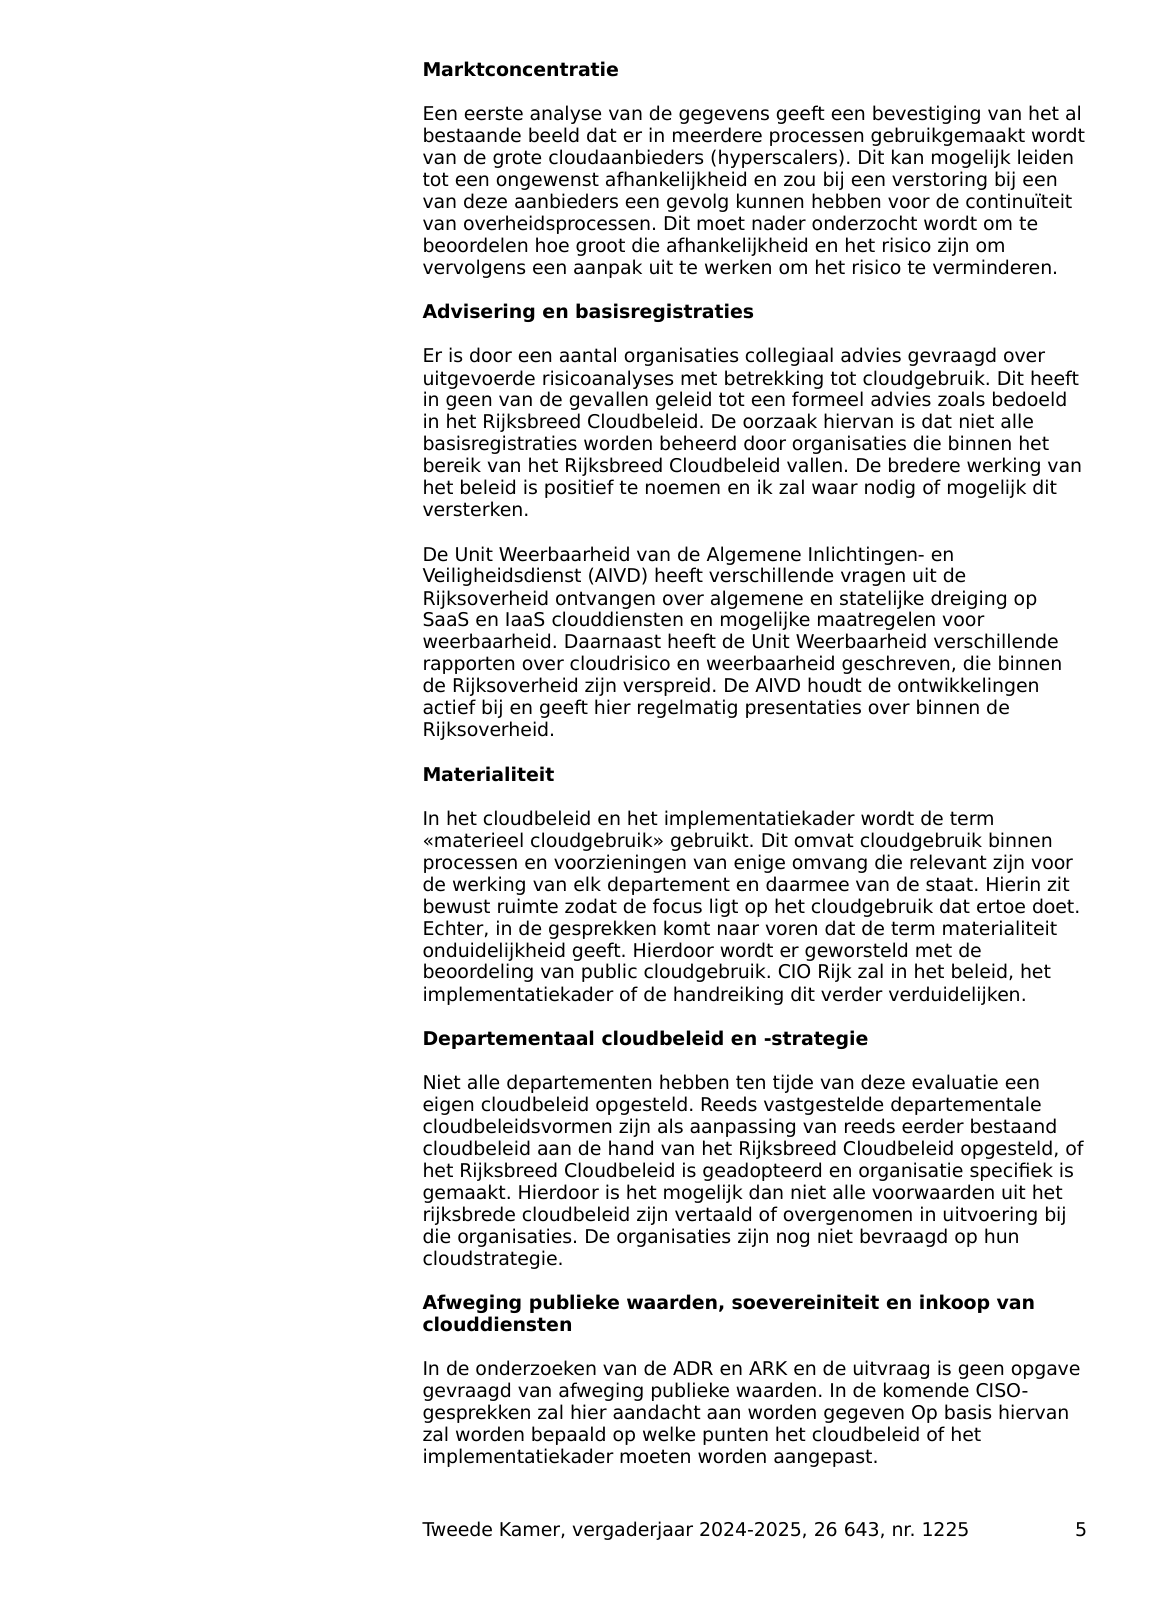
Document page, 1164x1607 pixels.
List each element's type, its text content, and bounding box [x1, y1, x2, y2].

text Een eerste analyse van de gegevens geeft een bevestiging van het al bestaande beeld dat er in meerdere processen gebruikgemaakt wordt van de grote cloudaanbieders (hyperscalers). Dit kan mogelijk leiden tot een ongewenst afhankelijkheid en zou bij een verstoring bij een van deze aanbieders een gevolg kunnen hebben voor de continuïteit van overheidsprocessen. Dit moet nader onderzocht wordt om te beoordelen hoe groot die afhankelijkheid en het risico zijn om vervolgens een aanpak uit te werken om het risico te verminderen. [422, 103, 1087, 279]
text Niet alle departementen hebben ten tijde van deze evaluatie een eigen cloudbeleid opgesteld. Reeds vastgestelde departementale cloudbeleidsvormen zijn als aanpassing van reeds eerder bestaand cloudbeleid aan de hand van het Rijksbreed Cloudbeleid opgesteld, of het Rijksbreed Cloudbeleid is geadopteerd en organisatie specifiek is gemaakt. Hierdoor is het mogelijk dan niet alle voorwaarden uit het rijksbrede cloudbeleid zijn vertaald of overgenomen in uitvoering bij die organisaties. De organisaties zijn nog niet bevraagd op hun cloudstrategie. [422, 1072, 1087, 1269]
subtitle Materialiteit [422, 763, 1087, 785]
text Er is door een aantal organisaties collegiaal advies gevraagd over uitgevoerde risicoanalyses met betrekking tot cloudgebruik. Dit heeft in geen van de gevallen geleid tot een formeel advies zoals bedoeld in het Rijksbreed Cloudbeleid. De oorzaak hiervan is dat niet alle basisregistraties worden beheerd door organisaties die binnen het bereik van het Rijksbreed Cloudbeleid vallen. De bredere werking van het beleid is positief te noemen en ik zal waar nodig of mogelijk dit versterken. [422, 345, 1087, 521]
subtitle Advisering en basisregistraties [422, 301, 1087, 323]
text In het cloudbeleid en het implementatiekader wordt de term «materieel cloudgebruik» gebruikt. Dit omvat cloudgebruik binnen processen en voorzieningen van enige omvang die relevant zijn voor de werking van elk departement en daarmee van de staat. Hierin zit bewust ruimte zodat de focus ligt op het cloudgebruik dat ertoe doet. Echter, in de gesprekken komt naar voren dat de term materialiteit onduidelijkheid geeft. Hierdoor wordt er geworsteld met de beoordeling van public cloudgebruik. CIO Rijk zal in het beleid, het implementatiekader of de handreiking dit verder verduidelijken. [422, 808, 1087, 1005]
text De Unit Weerbaarheid van de Algemene Inlichtingen- en Veiligheidsdienst (AIVD) heeft verschillende vragen uit de Rijksoverheid ontvangen over algemene en statelijke dreiging op SaaS en IaaS clouddiensten en mogelijke maatregelen voor weerbaarheid. Daarnaast heeft de Unit Weerbaarheid verschillende rapporten over cloudrisico en weerbaarheid geschreven, die binnen de Rijksoverheid zijn verspreid. De AIVD houdt de ontwikkelingen actief bij en geeft hier regelmatig presentaties over binnen de Rijksoverheid. [422, 543, 1087, 741]
subtitle Departementaal cloudbeleid en -strategie [422, 1028, 1087, 1049]
text In de onderzoeken van de ADR en ARK en de uitvraag is geen opgave gevraagd van afweging publieke waarden. In de komende CISO-gesprekken zal hier aandacht aan worden gegeven Op basis hiervan zal worden bepaald op welke punten het cloudbeleid of het implementatiekader moeten worden aangepast. [422, 1358, 1087, 1468]
subtitle Marktconcentratie [422, 59, 1087, 81]
subtitle Afweging publieke waarden, soevereiniteit en inkoop van clouddiensten [422, 1292, 1087, 1336]
